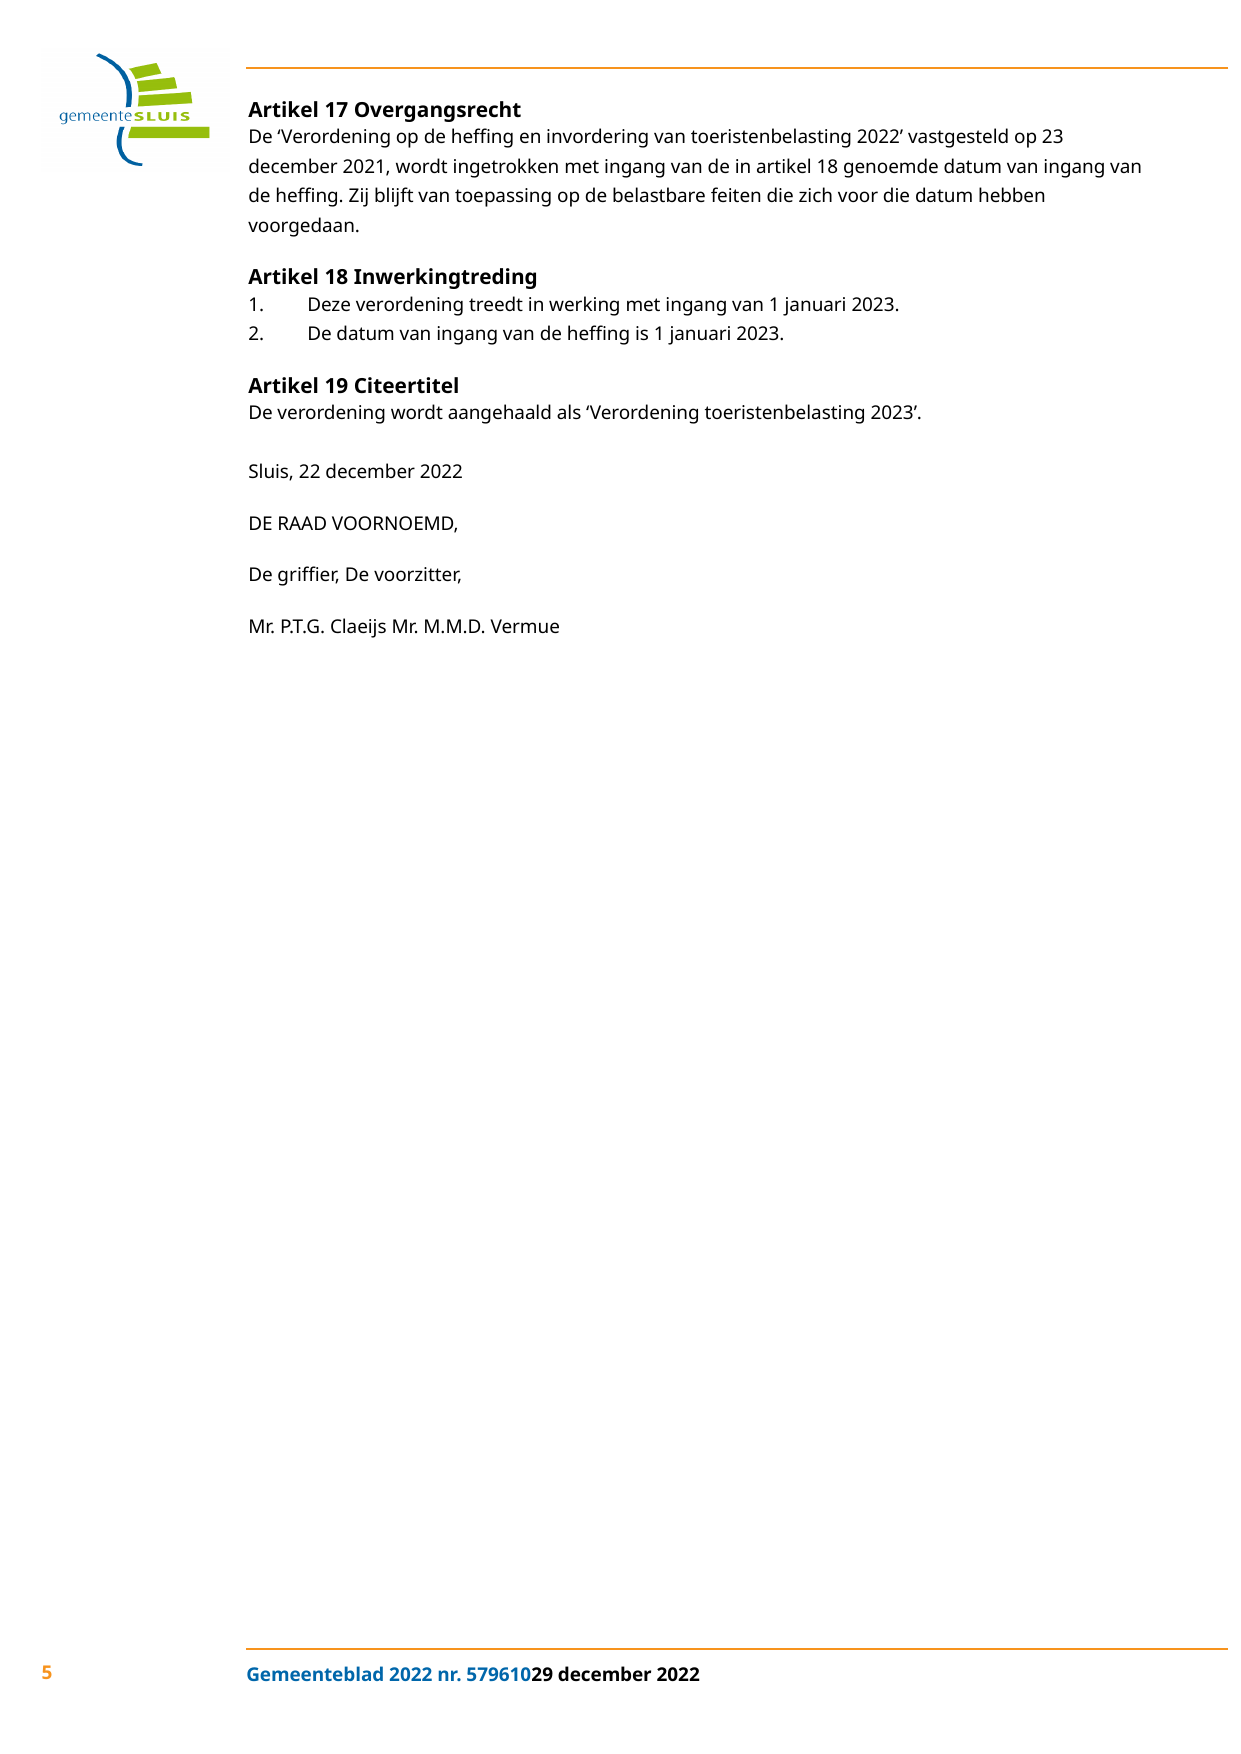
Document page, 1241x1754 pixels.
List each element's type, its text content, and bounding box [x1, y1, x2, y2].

text DE RAAD VOORNOEMD, [248, 510, 1152, 536]
text De ‘Verordening op de heffing en invordering van toeristenbelasting 2022’ vastgesteld op 23 december 2021, wordt ingetrokken met ingang van de in artikel 18 genoemde datum van ingang van de heffing. Zij blijft van toepassing op de belastbare feiten die zich voor die datum hebben voorgedaan. [248, 123, 1152, 238]
picture [41, 47, 231, 172]
text Mr. P.T.G. Claeijs Mr. M.M.D. Vermue [248, 613, 1152, 638]
text De griffier, De voorzitter, [248, 561, 1152, 587]
text Artikel 19 Citeertitel [248, 371, 1152, 399]
list Deze verordening treedt in werking met ingang van 1 januari 2023. [248, 291, 1152, 317]
text Sluis, 22 december 2022 [248, 458, 1152, 484]
text Artikel 18 Inwerkingtreding [248, 262, 1152, 291]
text De verordening wordt aangehaald als ‘Verordening toeristenbelasting 2023’. [248, 399, 1152, 425]
list De datum van ingang van de heffing is 1 januari 2023. [248, 320, 1152, 346]
text Artikel 17 Overgangsrecht [248, 95, 1152, 123]
